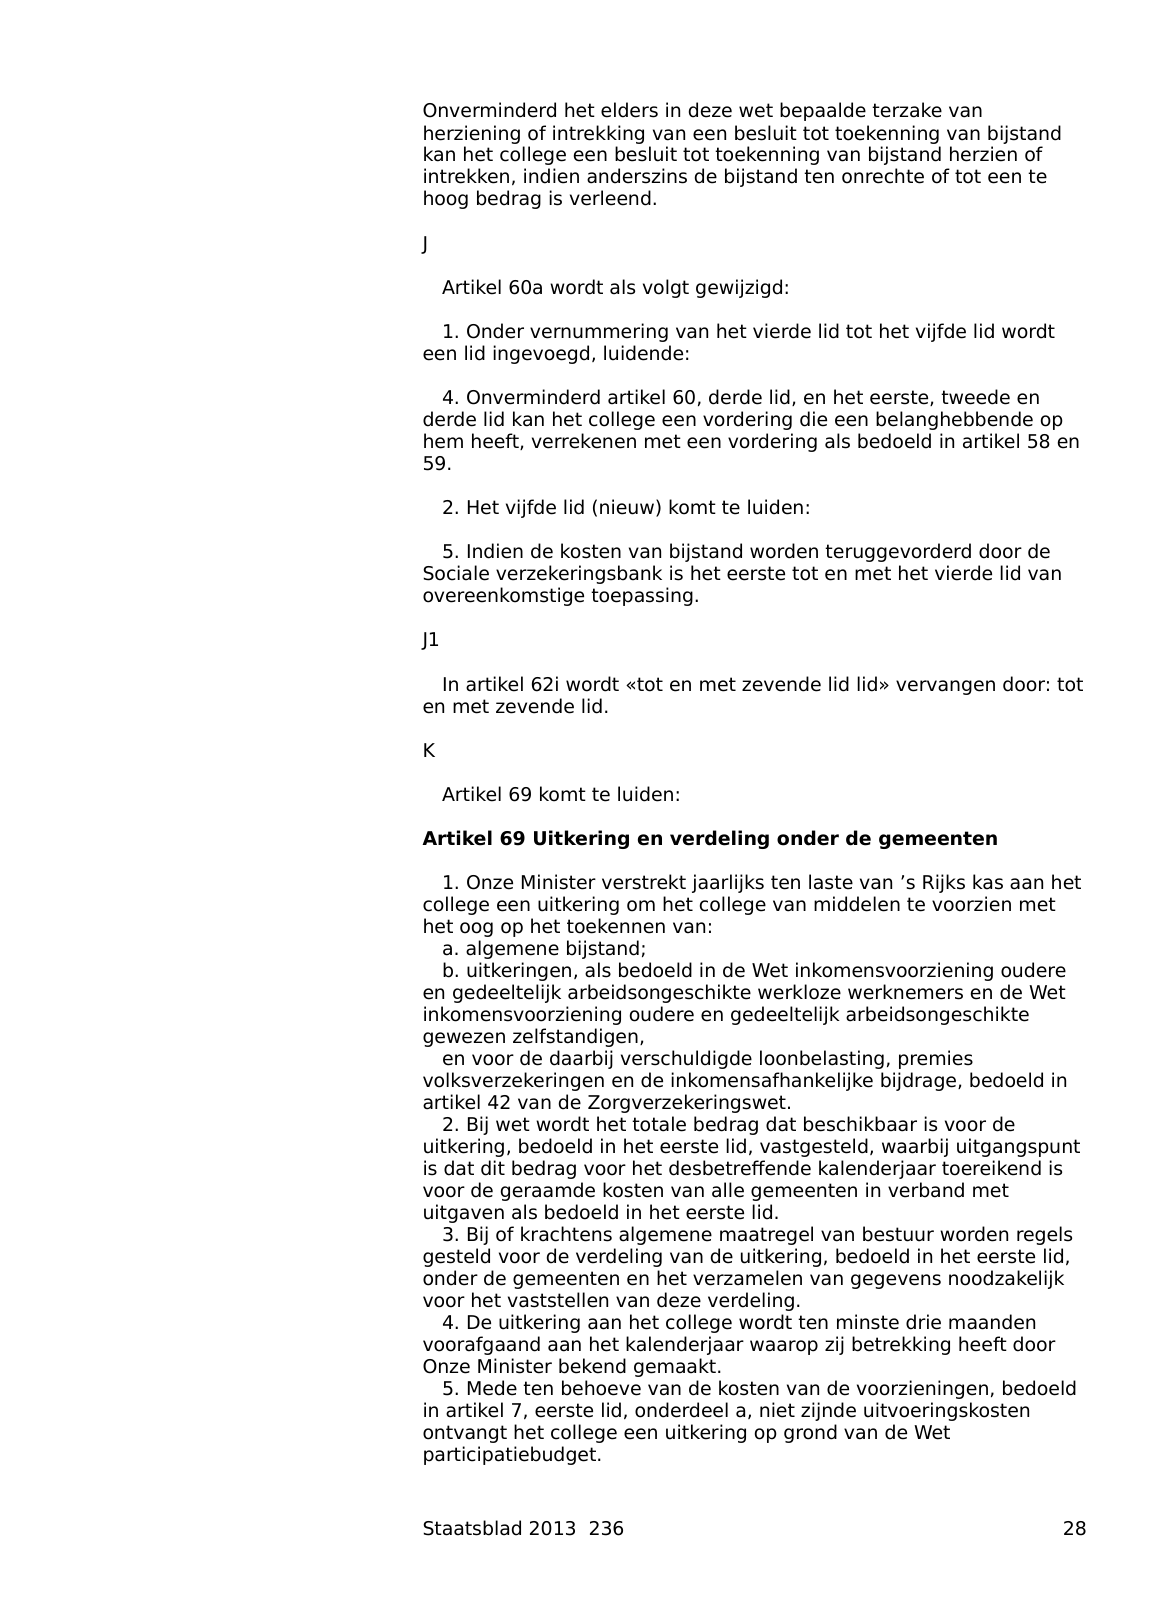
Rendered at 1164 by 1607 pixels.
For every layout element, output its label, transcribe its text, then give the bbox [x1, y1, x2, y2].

text 4. Onverminderd artikel 60, derde lid, en het eerste, tweede en derde lid kan het college een vordering die een belanghebbende op hem heeft, verrekenen met een vordering als bedoeld in artikel 58 en 59. [422, 387, 1087, 475]
text 2. Bij wet wordt het totale bedrag dat beschikbaar is voor de uitkering, bedoeld in het eerste lid, vastgesteld, waarbij uitgangspunt is dat dit bedrag voor het desbetreffende kalenderjaar toereikend is voor de geraamde kosten van alle gemeenten in verband met uitgaven als bedoeld in het eerste lid. [422, 1114, 1087, 1224]
text 1. Onze Minister verstrekt jaarlijks ten laste van ’s Rijks kas aan het college een uitkering om het college van middelen te voorzien met het oog op het toekennen van: [422, 872, 1087, 938]
subtitle Artikel 69 Uitkering en verdeling onder de gemeenten [422, 828, 1087, 850]
text J1 [422, 629, 1087, 651]
text In artikel 62i wordt «tot en met zevende lid lid» vervangen door: tot en met zevende lid. [422, 673, 1087, 717]
text Onverminderd het elders in deze wet bepaalde terzake van herziening of intrekking van een besluit tot toekenning van bijstand kan het college een besluit tot toekenning van bijstand herzien of intrekken, indien anderszins de bijstand ten onrechte of tot een te hoog bedrag is verleend. [422, 100, 1087, 210]
text 2. Het vijfde lid (nieuw) komt te luiden: [422, 497, 1087, 519]
text Artikel 69 komt te luiden: [422, 784, 1087, 806]
text en voor de daarbij verschuldigde loonbelasting, premies volksverzekeringen en de inkomensafhankelijke bijdrage, bedoeld in artikel 42 van de Zorgverzekeringswet. [422, 1048, 1087, 1114]
text 3. Bij of krachtens algemene maatregel van bestuur worden regels gesteld voor de verdeling van de uitkering, bedoeld in het eerste lid, onder de gemeenten en het verzamelen van gegevens noodzakelijk voor het vaststellen van deze verdeling. [422, 1224, 1087, 1312]
text J [422, 232, 1087, 254]
text 5. Mede ten behoeve van de kosten van de voorzieningen, bedoeld in artikel 7, eerste lid, onderdeel a, niet zijnde uitvoeringskosten ontvangt het college een uitkering op grond van de Wet participatiebudget. [422, 1378, 1087, 1466]
text a. algemene bijstand; [422, 938, 1087, 960]
text 5. Indien de kosten van bijstand worden teruggevorderd door de Sociale verzekeringsbank is het eerste tot en met het vierde lid van overeenkomstige toepassing. [422, 541, 1087, 607]
text 1. Onder vernummering van het vierde lid tot het vijfde lid wordt een lid ingevoegd, luidende: [422, 321, 1087, 365]
text Artikel 60a wordt als volgt gewijzigd: [422, 277, 1087, 299]
text K [422, 740, 1087, 762]
text b. uitkeringen, als bedoeld in de Wet inkomensvoorziening oudere en gedeeltelijk arbeidsongeschikte werkloze werknemers en de Wet inkomensvoorziening oudere en gedeeltelijk arbeidsongeschikte gewezen zelfstandigen, [422, 960, 1087, 1048]
text 4. De uitkering aan het college wordt ten minste drie maanden voorafgaand aan het kalenderjaar waarop zij betrekking heeft door Onze Minister bekend gemaakt. [422, 1312, 1087, 1378]
